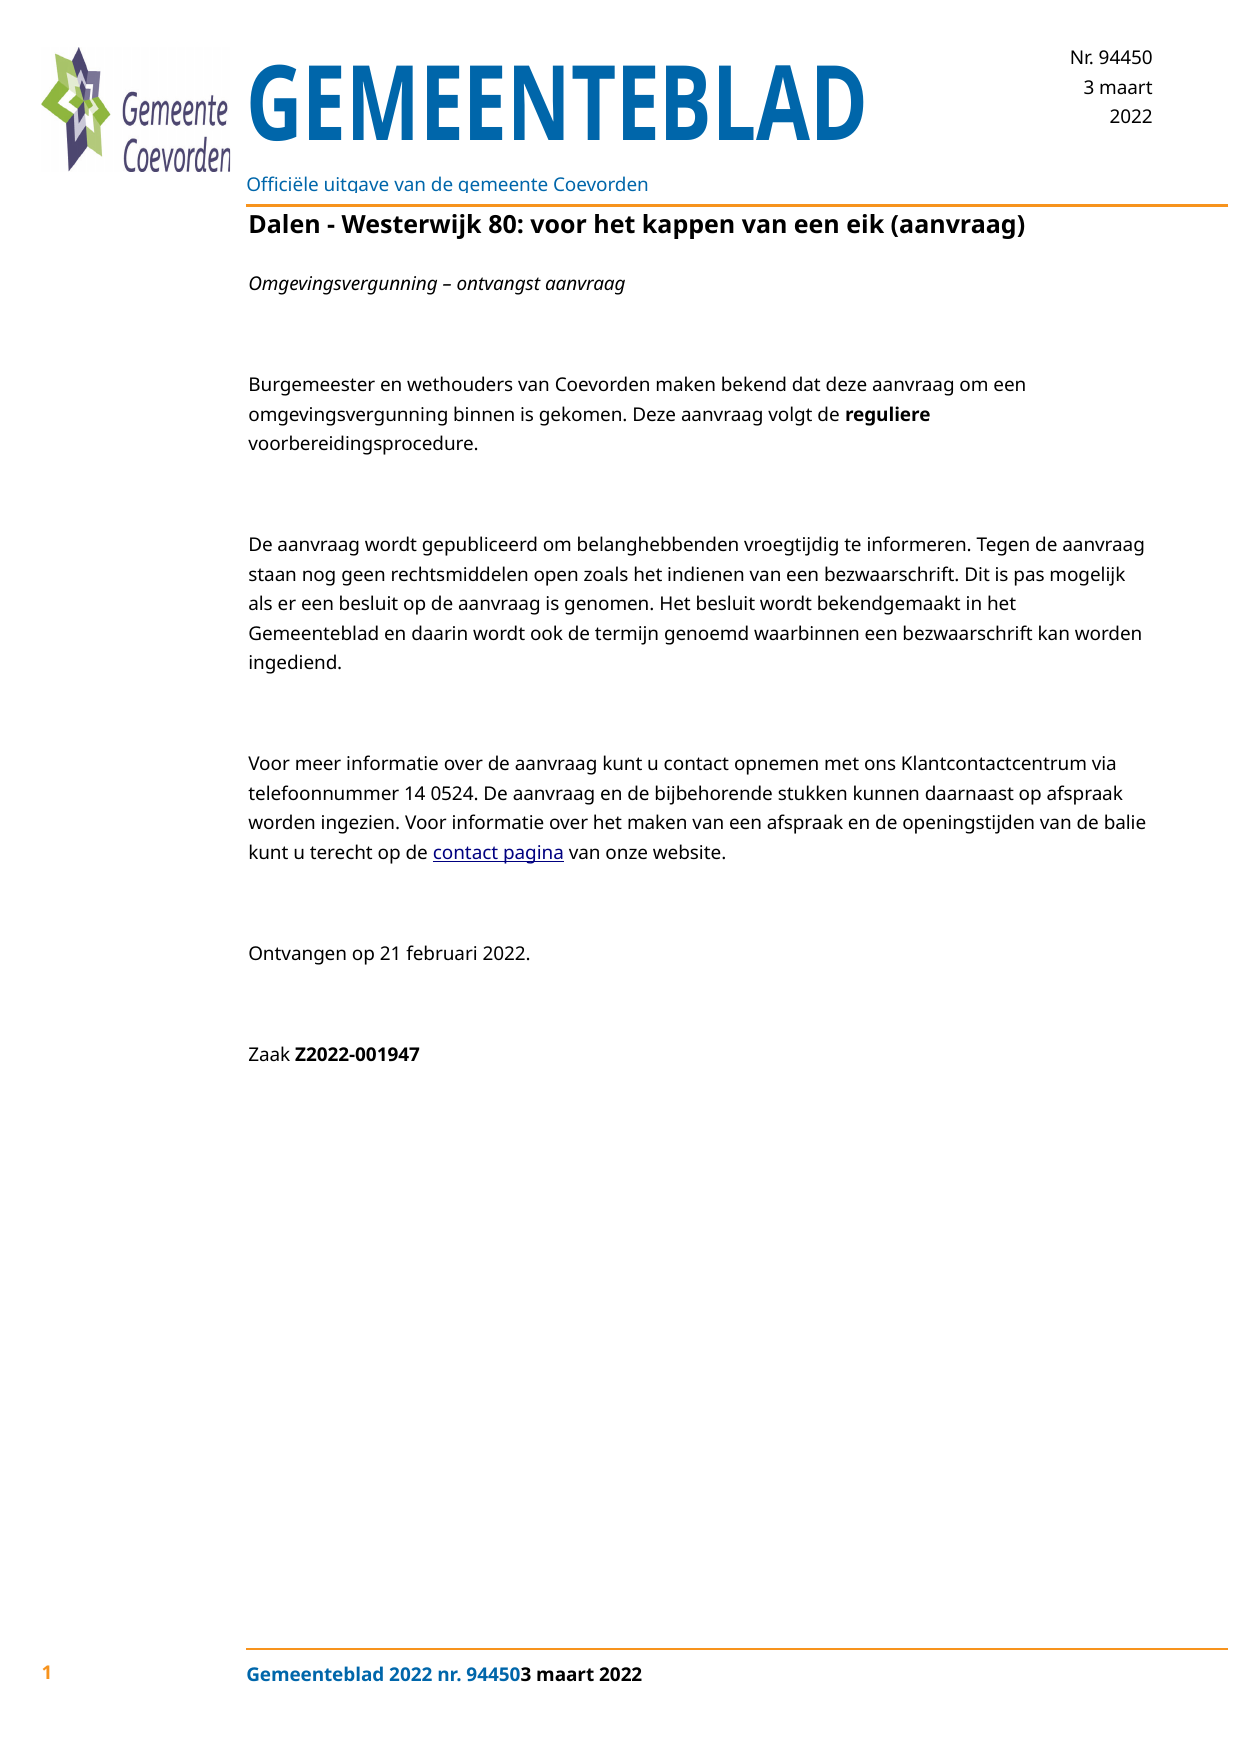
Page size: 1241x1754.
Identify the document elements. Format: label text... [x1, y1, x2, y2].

text Voor meer informatie over de aanvraag kunt u contact opnemen met ons Klantcontactcentrum via telefoonnummer 14 0524. De aanvraag en de bijbehorende stukken kunnen daarnaast op afspraak worden ingezien. Voor informatie over het maken van een afspraak en de openingstijden van de balie kunt u terecht op de contact pagina van onze website. [248, 750, 1152, 865]
picture [41, 47, 231, 172]
text Ontvangen op 21 februari 2022. [248, 940, 1152, 966]
text Burgemeester en wethouders van Coevorden maken bekend dat deze aanvraag om een omgevingsvergunning binnen is gekomen. Deze aanvraag volgt de reguliere voorbereidingsprocedure. [248, 371, 1152, 456]
text De aanvraag wordt gepubliceerd om belanghebbenden vroegtijdig te informeren. Tegen de aanvraag staan nog geen rechtsmiddelen open zoals het indienen van een bezwaarschrift. Dit is pas mogelijk als er een besluit op de aanvraag is genomen. Het besluit wordt bekendgemaakt in het Gemeenteblad en daarin wordt ook de termijn genoemd waarbinnen een bezwaarschrift kan worden ingediend. [248, 531, 1152, 675]
text Dalen - Westerwijk 80: voor het kappen van een eik (aanvraag) [248, 207, 1152, 241]
text Omgevingsvergunning – ontvangst aanvraag [248, 270, 1152, 296]
text Zaak Z2022-001947 [248, 1041, 1152, 1066]
